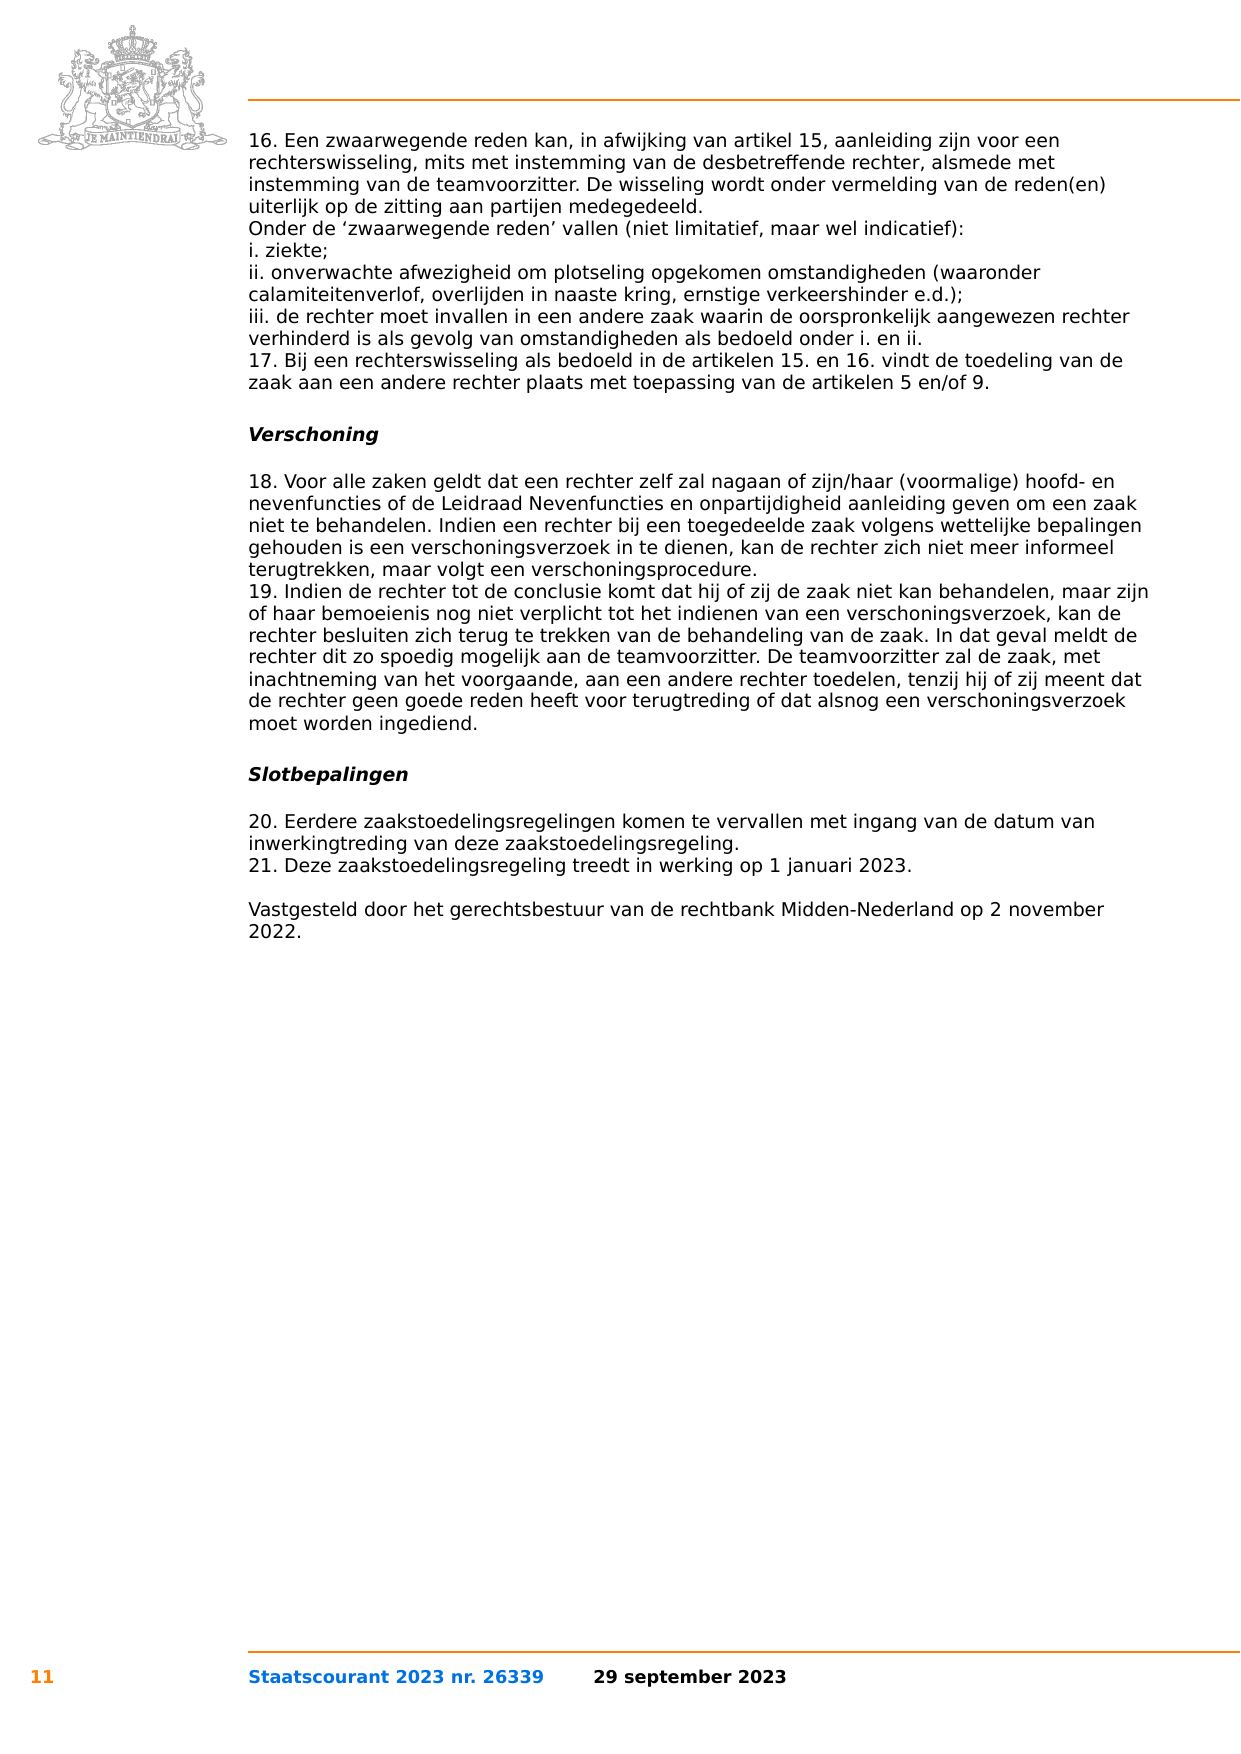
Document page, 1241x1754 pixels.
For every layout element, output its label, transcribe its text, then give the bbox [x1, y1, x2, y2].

text 16. Een zwaarwegende reden kan, in afwijking van artikel 15, aanleiding zijn voor een rechterswisseling, mits met instemming van de desbetreffende rechter, alsmede met instemming van de teamvoorzitter. De wisseling wordt onder vermelding van de reden(en) uiterlijk op de zitting aan partijen medegedeeld. [248, 130, 1163, 218]
text Vastgesteld door het gerechtsbestuur van de rechtbank Midden-Nederland op 2 november 2022. [248, 899, 1163, 943]
text 18. Voor alle zaken geldt dat een rechter zelf zal nagaan of zijn/haar (voormalige) hoofd- en nevenfuncties of de Leidraad Nevenfuncties en onpartijdigheid aanleiding geven om een zaak niet te behandelen. Indien een rechter bij een toegedeelde zaak volgens wettelijke bepalingen gehouden is een verschoningsverzoek in te dienen, kan de rechter zich niet meer informeel terugtrekken, maar volgt een verschoningsprocedure. [248, 471, 1163, 581]
text i. ziekte; [248, 240, 1163, 262]
text ii. onverwachte afwezigheid om plotseling opgekomen omstandigheden (waaronder calamiteitenverlof, overlijden in naaste kring, ernstige verkeershinder e.d.); [248, 262, 1163, 306]
text 20. Eerdere zaakstoedelingsregelingen komen te vervallen met ingang van de datum van inwerkingtreding van deze zaakstoedelingsregeling. [248, 811, 1163, 855]
text 17. Bij een rechterswisseling als bedoeld in de artikelen 15. en 16. vindt de toedeling van de zaak aan een andere rechter plaats met toepassing van de artikelen 5 en/of 9. [248, 350, 1163, 394]
text Onder de ‘zwaarwegende reden’ vallen (niet limitatief, maar wel indicatief): [248, 218, 1163, 240]
text 21. Deze zaakstoedelingsregeling treedt in werking op 1 januari 2023. [248, 855, 1163, 877]
text iii. de rechter moet invallen in een andere zaak waarin de oorspronkelijk aangewezen rechter verhinderd is als gevolg van omstandigheden als bedoeld onder i. en ii. [248, 306, 1163, 350]
text 19. Indien de rechter tot de conclusie komt dat hij of zij de zaak niet kan behandelen, maar zijn of haar bemoeienis nog niet verplicht tot het indienen van een verschoningsverzoek, kan de rechter besluiten zich terug te trekken van de behandeling van de zaak. In dat geval meldt de rechter dit zo spoedig mogelijk aan de teamvoorzitter. De teamvoorzitter zal de zaak, met inachtneming van het voorgaande, aan een andere rechter toedelen, tenzij hij of zij meent dat de rechter geen goede reden heeft voor terugtreding of dat alsnog een verschoningsverzoek moet worden ingediend. [248, 581, 1163, 734]
subtitle Slotbepalingen [248, 764, 1163, 786]
picture [38, 25, 227, 150]
subtitle Verschoning [248, 424, 1163, 446]
